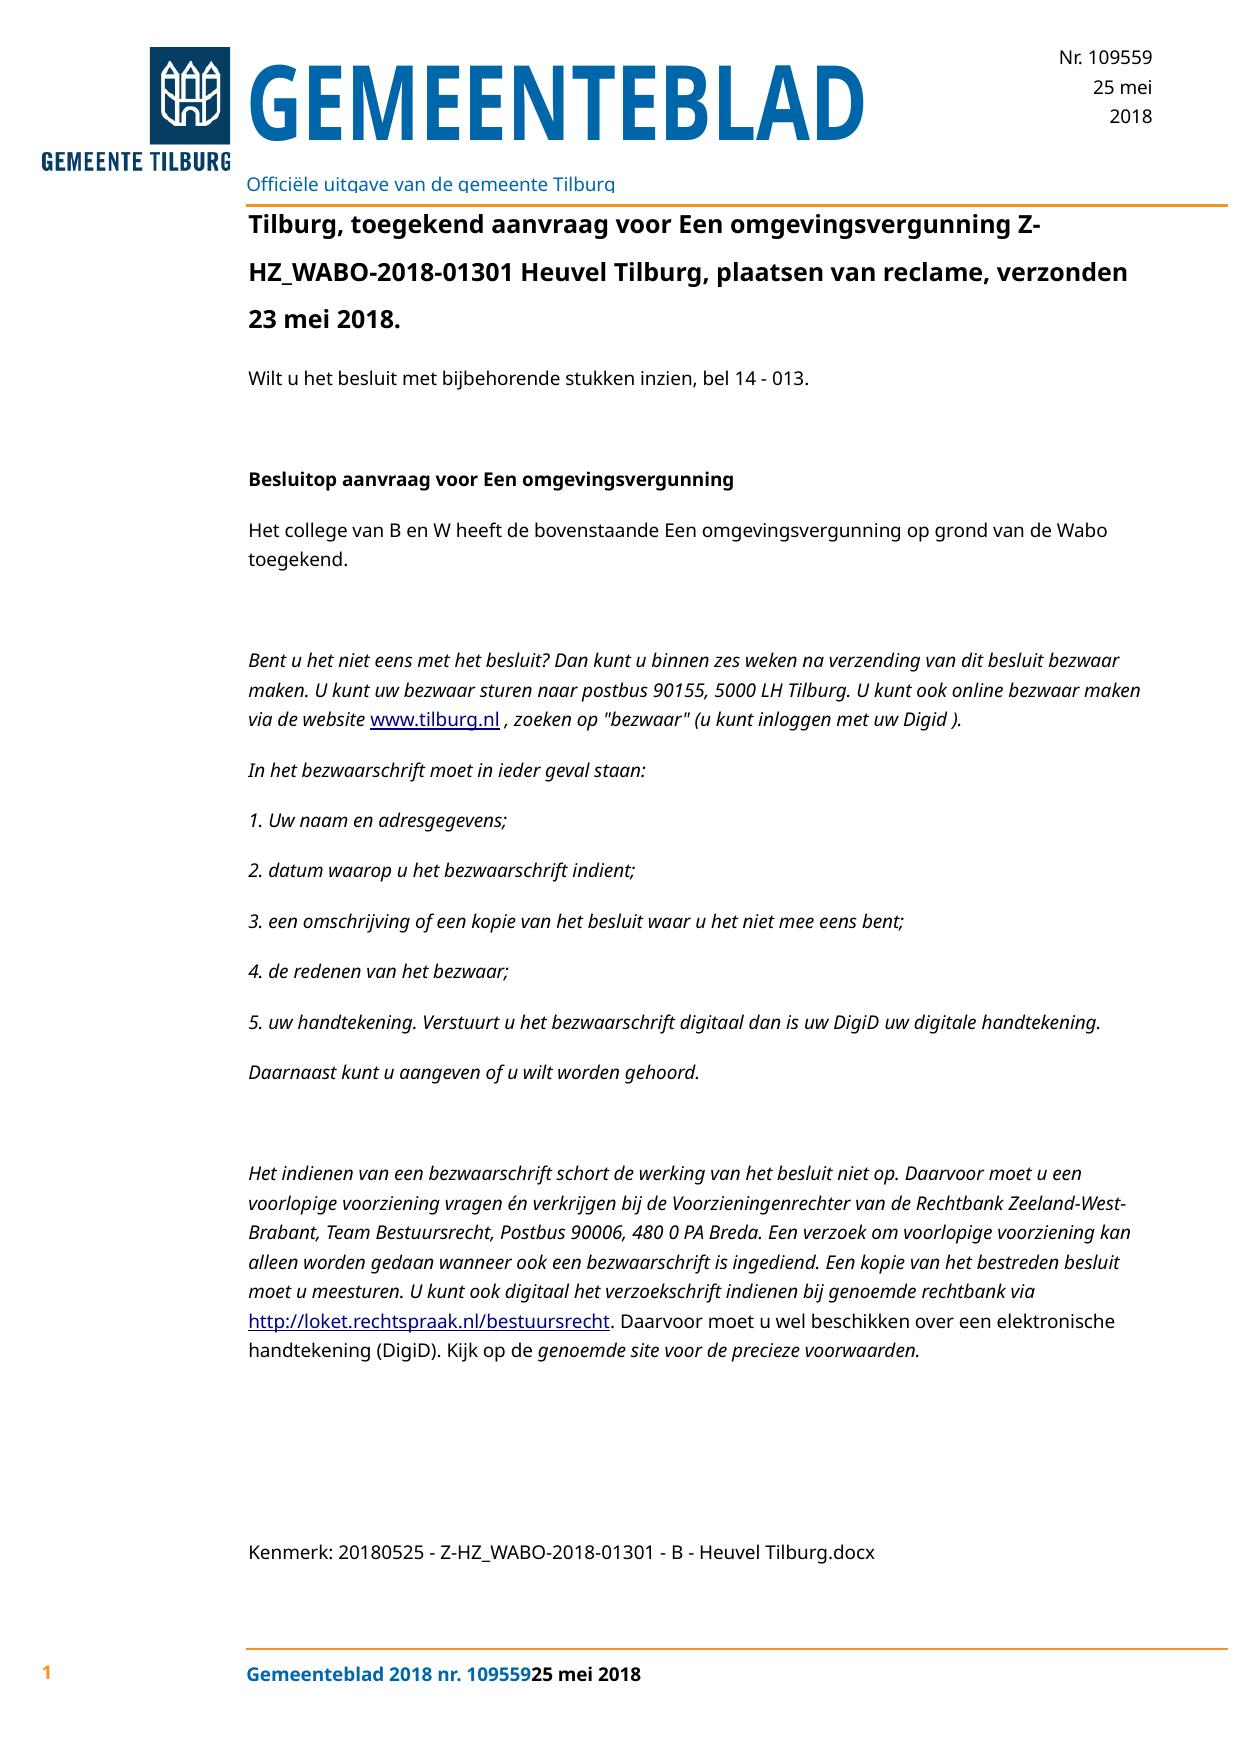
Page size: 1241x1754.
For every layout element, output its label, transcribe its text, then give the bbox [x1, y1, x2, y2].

text Kenmerk: 20180525 - Z-HZ_WABO-2018-01301 - B - Heuvel Tilburg.docx [248, 1539, 1152, 1565]
text Besluitop aanvraag voor Een omgevingsvergunning [248, 466, 1152, 492]
text Tilburg, toegekend aanvraag voor Een omgevingsvergunning Z-HZ_WABO-2018-01301 Heuvel Tilburg, plaatsen van reclame, verzonden 23 mei 2018. [248, 207, 1152, 336]
text 5. uw handtekening. Verstuurt u het bezwaarschrift digitaal dan is uw DigiD uw digitale handtekening. [248, 1009, 1152, 1034]
text 3. een omschrijving of een kopie van het besluit waar u het niet mee eens bent; [248, 908, 1152, 934]
text 2. datum waarop u het bezwaarschrift indient; [248, 858, 1152, 883]
text 4. de redenen van het bezwaar; [248, 958, 1152, 984]
picture [41, 47, 231, 172]
text Bent u het niet eens met het besluit? Dan kunt u binnen zes weken na verzending van dit besluit bezwaar maken. U kunt uw bezwaar sturen naar postbus 90155, 5000 LH Tilburg. U kunt ook online bezwaar maken via de website www.tilburg.nl , zoeken op "bezwaar" (u kunt inloggen met uw Digid ). [248, 647, 1152, 732]
text In het bezwaarschrift moet in ieder geval staan: [248, 757, 1152, 782]
text Het indienen van een bezwaarschrift schort de werking van het besluit niet op. Daarvoor moet u een voorlopige voorziening vragen én verkrijgen bij de Voorzieningenrechter van de Rechtbank Zeeland-West-Brabant, Team Bestuursrecht, Postbus 90006, 480 0 PA Breda. Een verzoek om voorlopige voorziening kan alleen worden gedaan wanneer ook een bezwaarschrift is ingediend. Een kopie van het bestreden besluit moet u meesturen. U kunt ook digitaal het verzoekschrift indienen bij genoemde rechtbank via http://loket.rechtspraak.nl/bestuursrecht. Daarvoor moet u wel beschikken over een elektronische handtekening (DigiD). Kijk op de genoemde site voor de precieze voorwaarden. [248, 1160, 1152, 1363]
text Daarnaast kunt u aangeven of u wilt worden gehoord. [248, 1059, 1152, 1085]
text Wilt u het besluit met bijbehorende stukken inzien, bel 14 - 013. [248, 366, 1152, 391]
text Het college van B en W heeft de bovenstaande Een omgevingsvergunning op grond van de Wabo toegekend. [248, 517, 1152, 572]
text 1. Uw naam en adresgegevens; [248, 807, 1152, 833]
